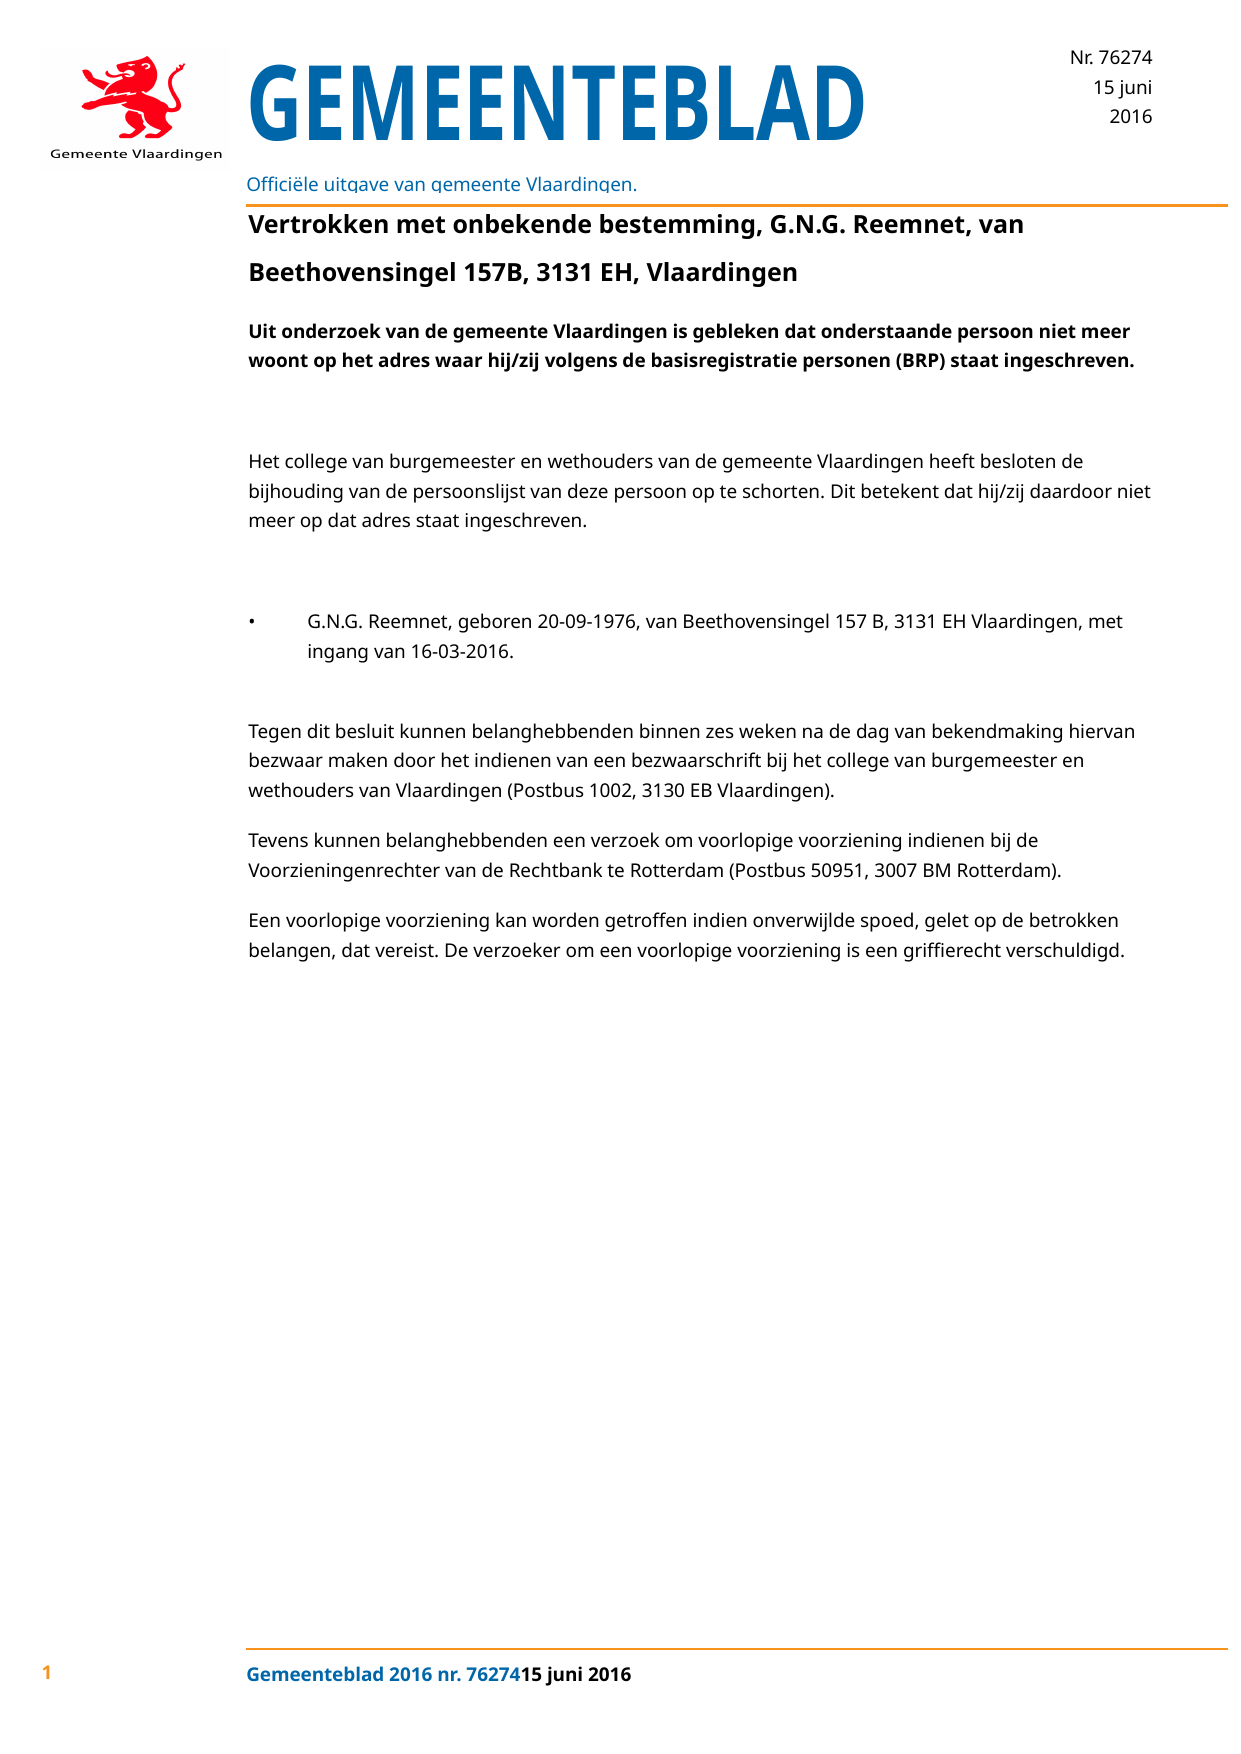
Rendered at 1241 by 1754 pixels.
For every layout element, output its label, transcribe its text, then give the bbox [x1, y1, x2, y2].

text Vertrokken met onbekende bestemming, G.N.G. Reemnet, van Beethovensingel 157B, 3131 EH, Vlaardingen [248, 207, 1152, 288]
picture [41, 47, 231, 172]
list G.N.G. Reemnet, geboren 20-09-1976, van Beethovensingel 157 B, 3131 EH Vlaardingen, met ingang van 16-03-2016. [248, 608, 1152, 664]
text Het college van burgemeester en wethouders van de gemeente Vlaardingen heeft besloten de bijhouding van de persoonslijst van deze persoon op te schorten. Dit betekent dat hij/zij daardoor niet meer op dat adres staat ingeschreven. [248, 448, 1152, 533]
text Tevens kunnen belanghebbenden een verzoek om voorlopige voorziening indienen bij de Voorzieningenrechter van de Rechtbank te Rotterdam (Postbus 50951, 3007 BM Rotterdam). [248, 827, 1152, 883]
text Tegen dit besluit kunnen belanghebbenden binnen zes weken na de dag van bekendmaking hiervan bezwaar maken door het indienen van een bezwaarschrift bij het college van burgemeester en wethouders van Vlaardingen (Postbus 1002, 3130 EB Vlaardingen). [248, 718, 1152, 803]
text Een voorlopige voorziening kan worden getroffen indien onverwijlde spoed, gelet op de betrokken belangen, dat vereist. De verzoeker om een voorlopige voorziening is een griffierecht verschuldigd. [248, 907, 1152, 963]
text Uit onderzoek van de gemeente Vlaardingen is gebleken dat onderstaande persoon niet meer woont op het adres waar hij/zij volgens de basisregistratie personen (BRP) staat ingeschreven. [248, 318, 1152, 373]
